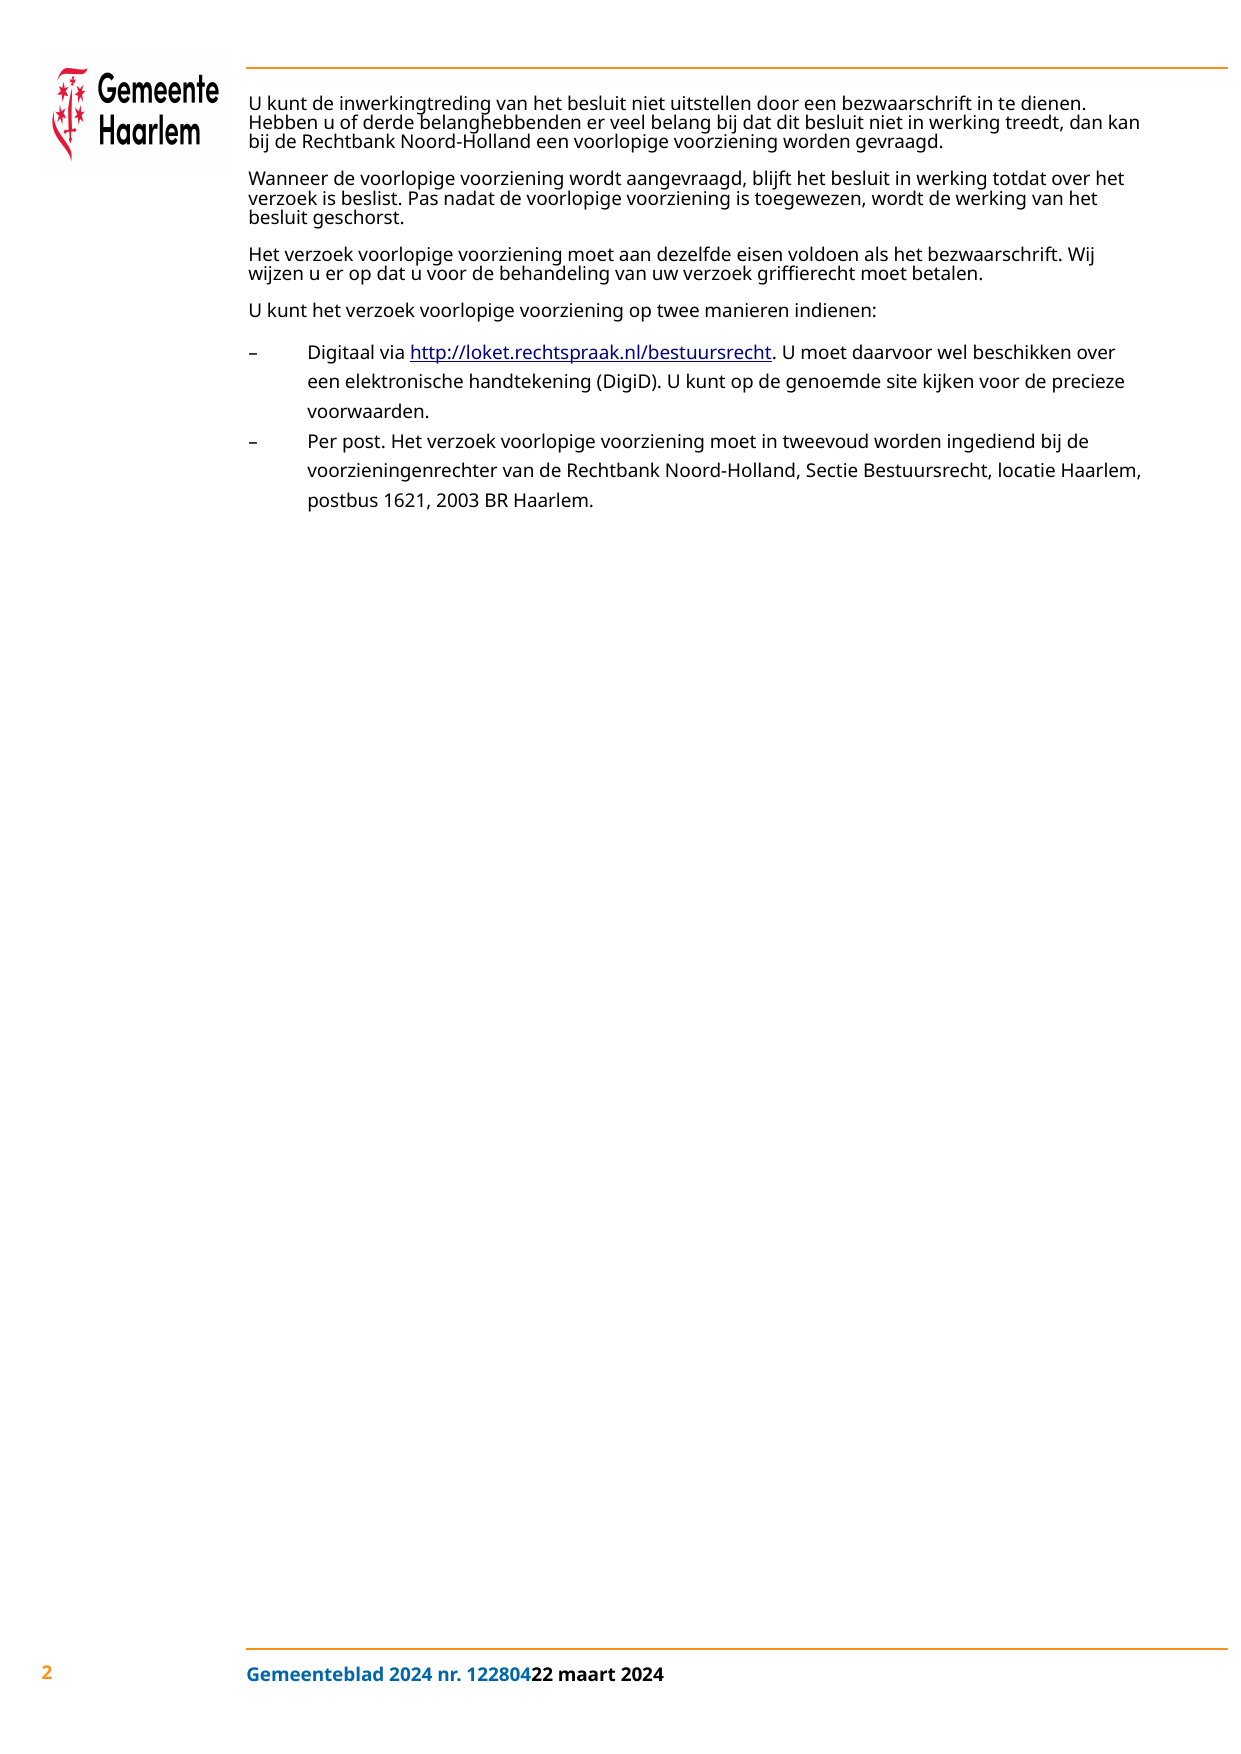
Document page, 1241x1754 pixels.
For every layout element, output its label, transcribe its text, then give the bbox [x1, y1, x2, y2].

text U kunt het verzoek voorlopige voorziening op twee manieren indienen: [248, 302, 1152, 321]
picture [41, 47, 231, 172]
text U kunt de inwerkingtreding van het besluit niet uitstellen door een bezwaarschrift in te dienen. Hebben u of derde belanghebbenden er veel belang bij dat dit besluit niet in werking treedt, dan kan bij de Rechtbank Noord-Holland een voorlopige voorziening worden gevraagd. [248, 95, 1152, 153]
text Het verzoek voorlopige voorziening moet aan dezelfde eisen voldoen als het bezwaarschrift. Wij wijzen u er op dat u voor de behandeling van uw verzoek griffierecht moet betalen. [248, 246, 1152, 284]
list Digitaal via http://loket.rechtspraak.nl/bestuursrecht. U moet daarvoor wel beschikken over een elektronische handtekening (DigiD). U kunt op de genoemde site kijken voor de precieze voorwaarden. [248, 339, 1152, 424]
text Wanneer de voorlopige voorziening wordt aangevraagd, blijft het besluit in werking totdat over het verzoek is beslist. Pas nadat de voorlopige voorziening is toegewezen, wordt de werking van het besluit geschorst. [248, 170, 1152, 228]
list Per post. Het verzoek voorlopige voorziening moet in tweevoud worden ingediend bij de voorzieningenrechter van de Rechtbank Noord-Holland, Sectie Bestuursrecht, locatie Haarlem, postbus 1621, 2003 BR Haarlem. [248, 428, 1152, 513]
